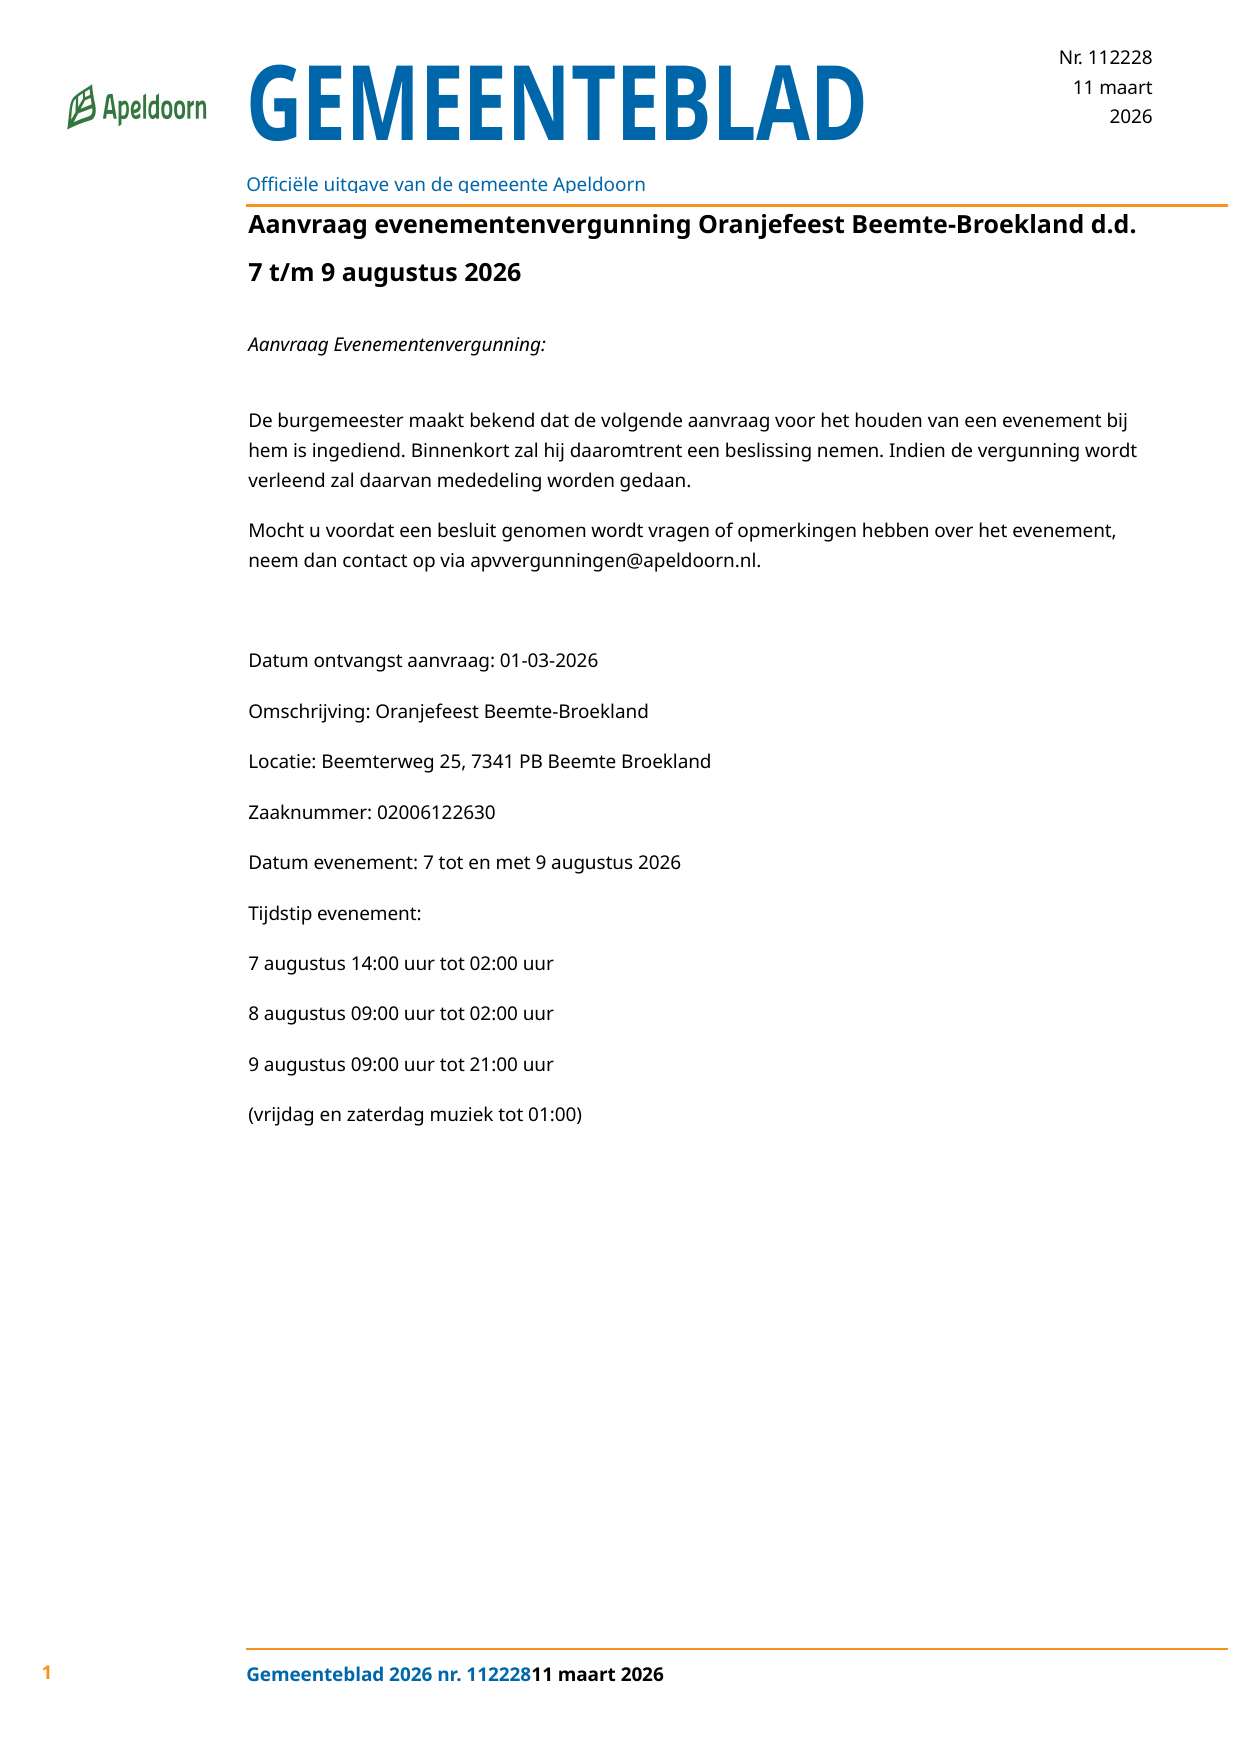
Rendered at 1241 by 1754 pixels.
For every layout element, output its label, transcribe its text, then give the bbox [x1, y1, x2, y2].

picture [41, 47, 231, 172]
text Datum ontvangst aanvraag: 01-03-2026 [248, 648, 1152, 673]
text Locatie: Beemterweg 25, 7341 PB Beemte Broekland [248, 748, 1152, 774]
text Datum evenement: 7 tot en met 9 augustus 2026 [248, 849, 1152, 875]
text (vrijdag en zaterdag muziek tot 01:00) [248, 1101, 1152, 1127]
text Tijdstip evenement: [248, 900, 1152, 925]
text Mocht u voordat een besluit genomen wordt vragen of opmerkingen hebben over het evenement, neem dan contact op via apvvergunningen@apeldoorn.nl. [248, 517, 1152, 572]
text 9 augustus 09:00 uur tot 21:00 uur [248, 1051, 1152, 1077]
text 8 augustus 09:00 uur tot 02:00 uur [248, 1001, 1152, 1026]
text Zaaknummer: 02006122630 [248, 799, 1152, 824]
text 7 augustus 14:00 uur tot 02:00 uur [248, 950, 1152, 976]
text De burgemeester maakt bekend dat de volgende aanvraag voor het houden van een evenement bij hem is ingediend. Binnenkort zal hij daaromtrent een beslissing nemen. Indien de vergunning wordt verleend zal daarvan mededeling worden gedaan. [248, 408, 1152, 492]
text Aanvraag evenementenvergunning Oranjefeest Beemte-Broekland d.d. 7 t/m 9 augustus 2026 [248, 207, 1152, 288]
text Aanvraag Evenementenvergunning: [248, 331, 1152, 357]
text Omschrijving: Oranjefeest Beemte-Broekland [248, 698, 1152, 724]
